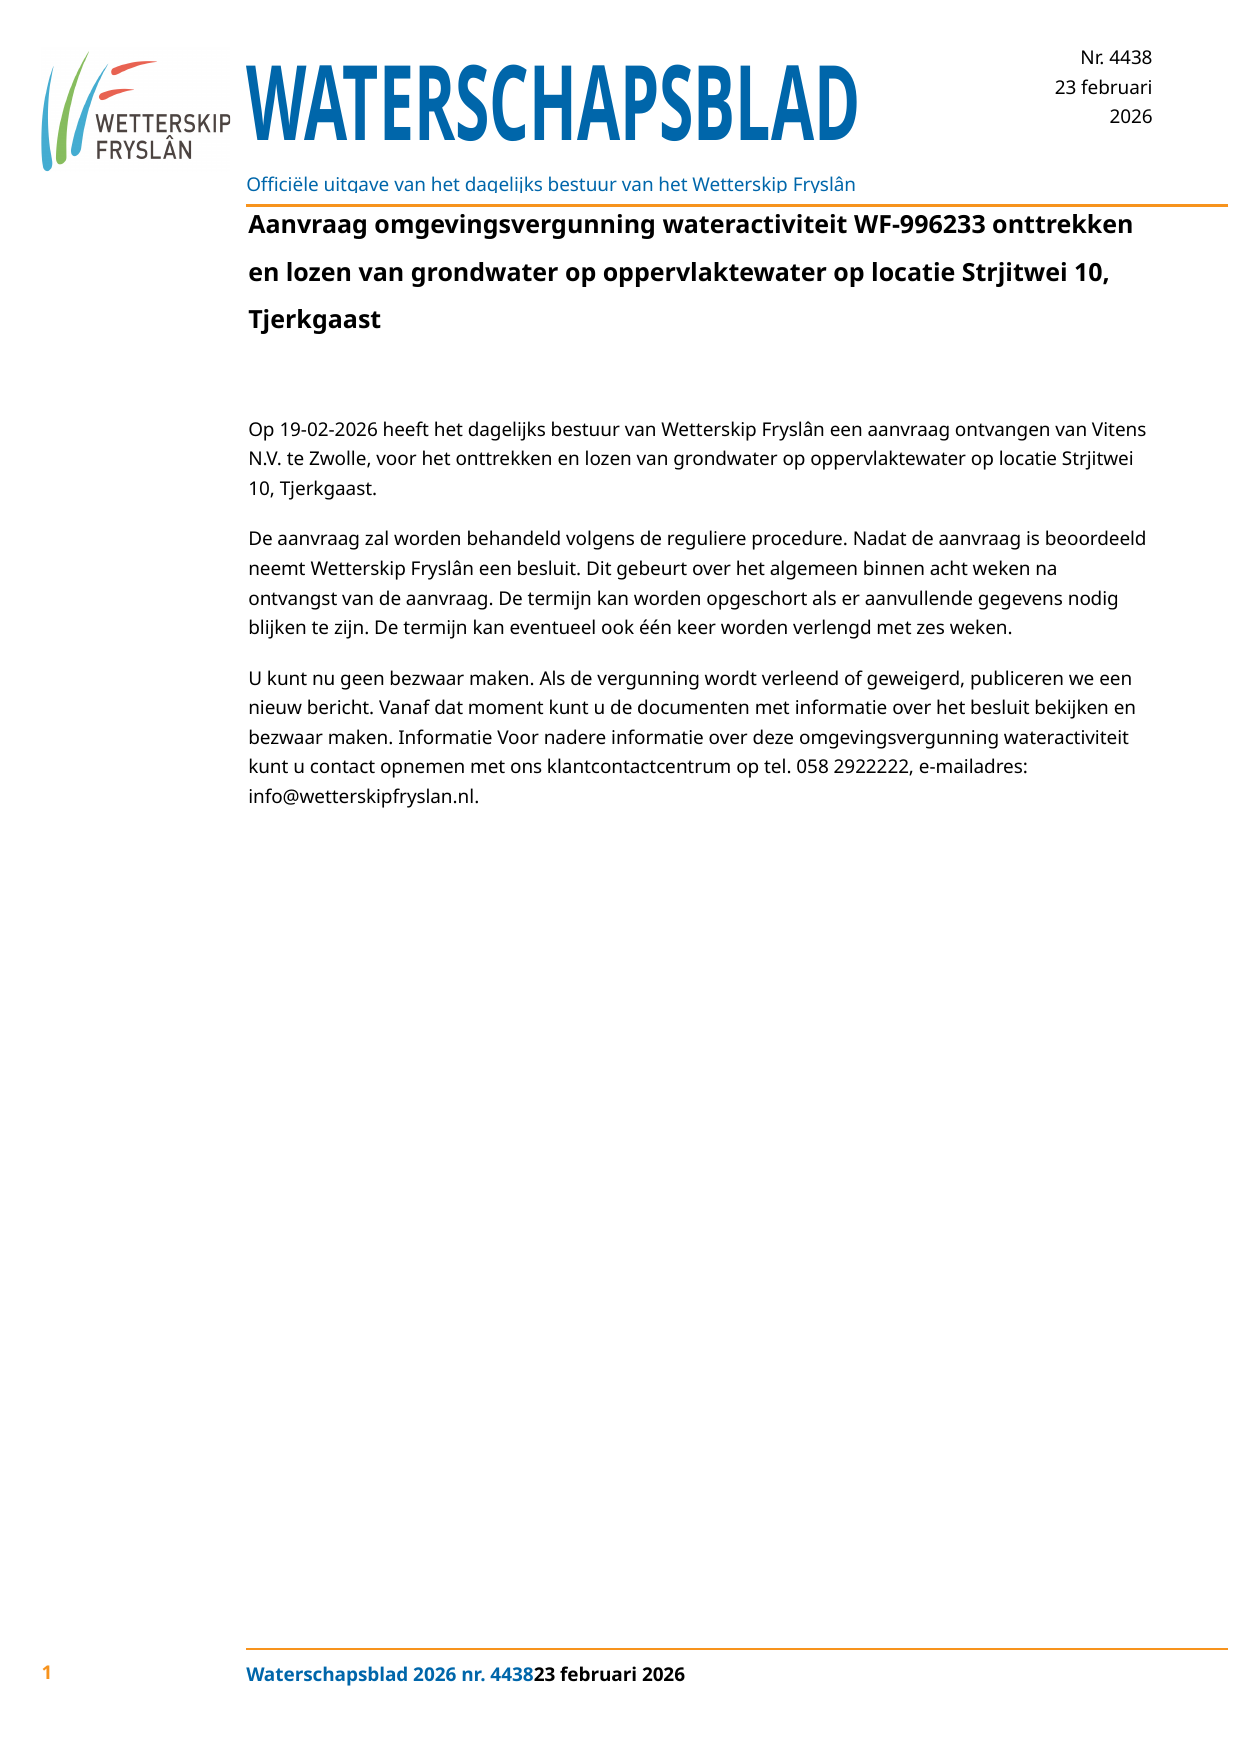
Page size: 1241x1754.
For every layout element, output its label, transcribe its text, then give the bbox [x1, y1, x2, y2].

picture [41, 47, 231, 172]
text Aanvraag omgevingsvergunning wateractiviteit WF-996233 onttrekken en lozen van grondwater op oppervlaktewater op locatie Strjitwei 10, Tjerkgaast [248, 207, 1152, 336]
text U kunt nu geen bezwaar maken. Als de vergunning wordt verleend of geweigerd, publiceren we een nieuw bericht. Vanaf dat moment kunt u de documenten met informatie over het besluit bekijken en bezwaar maken. Informatie Voor nadere informatie over deze omgevingsvergunning wateractiviteit kunt u contact opnemen met ons klantcontactcentrum op tel. 058 2922222, e-mailadres: info@wetterskipfryslan.nl. [248, 665, 1152, 809]
text Op 19-02-2026 heeft het dagelijks bestuur van Wetterskip Fryslân een aanvraag ontvangen van Vitens N.V. te Zwolle, voor het onttrekken en lozen van grondwater op oppervlaktewater op locatie Strjitwei 10, Tjerkgaast. [248, 416, 1152, 501]
text De aanvraag zal worden behandeld volgens de reguliere procedure. Nadat de aanvraag is beoordeeld neemt Wetterskip Fryslân een besluit. Dit gebeurt over het algemeen binnen acht weken na ontvangst van de aanvraag. De termijn kan worden opgeschort als er aanvullende gegevens nodig blijken te zijn. De termijn kan eventueel ook één keer worden verlengd met zes weken. [248, 526, 1152, 640]
